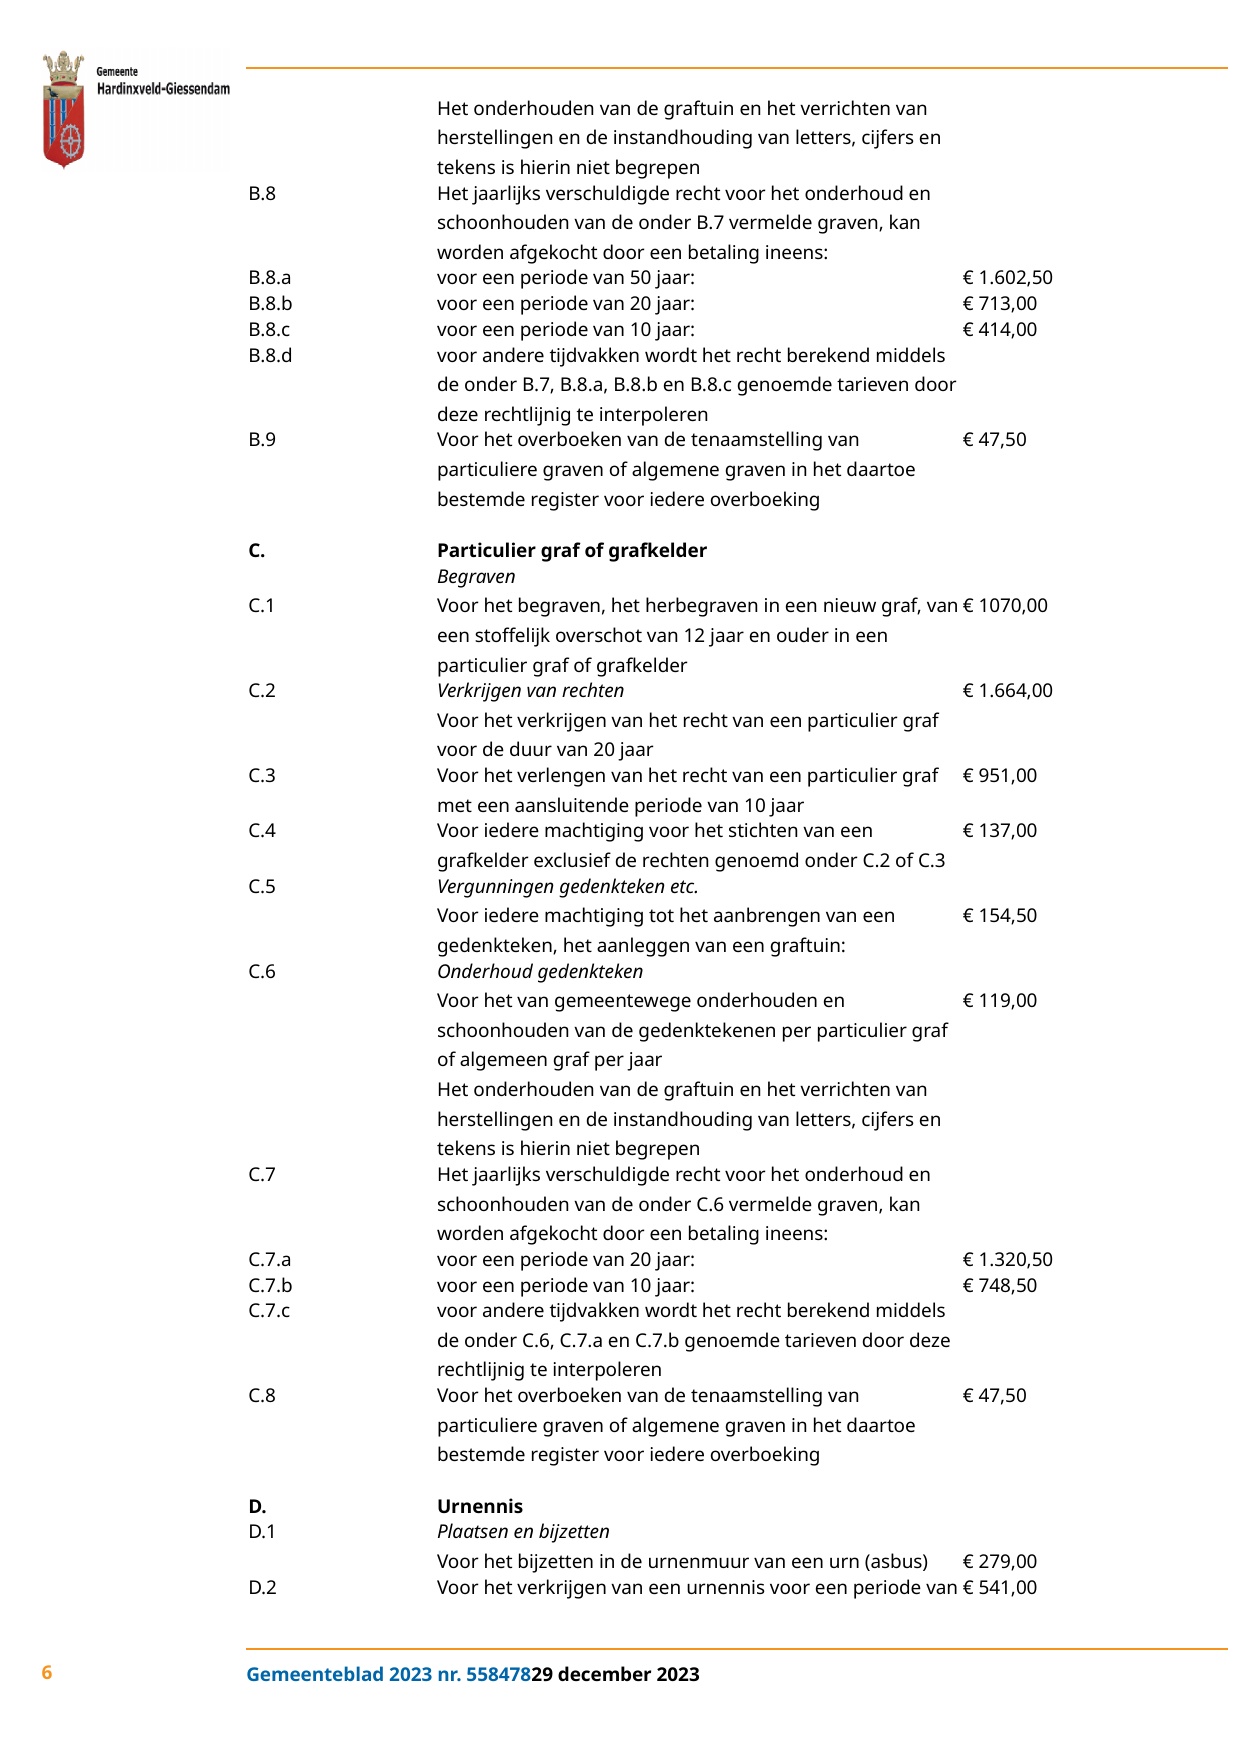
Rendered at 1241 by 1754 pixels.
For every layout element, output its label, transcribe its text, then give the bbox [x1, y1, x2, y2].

table_cell Vergunningen gedenkteken etc. Voor iedere machtiging tot het aanbrengen van een gedenkteken, het aanleggen van een graftuin: [437, 873, 963, 958]
table_cell [248, 1467, 437, 1493]
table_cell D.1 [248, 1519, 437, 1574]
table_cell [963, 512, 1152, 537]
table_cell Voor het verkrijgen van een urnennis voor een periode van [437, 1574, 963, 1600]
table_cell Begraven Voor het begraven, het herbegraven in een nieuw graf, van een stoffelijk overschot van 12 jaar en ouder in een particulier graf of grafkelder [437, 563, 963, 677]
table_cell voor een periode van 20 jaar: [437, 1246, 963, 1272]
table_cell C.1 [248, 563, 437, 677]
table_cell € 119,00 [963, 958, 1152, 1161]
table_cell B.8.b [248, 290, 437, 316]
table_cell [437, 512, 963, 537]
table_cell Het jaarlijks verschuldigde recht voor het onderhoud en schoonhouden van de onder C.6 vermelde graven, kan worden afgekocht door een betaling ineens: [437, 1161, 963, 1246]
table_cell B.8.a [248, 265, 437, 290]
table_cell Voor het verlengen van het recht van een particulier graf met een aansluitende periode van 10 jaar [437, 763, 963, 818]
table_cell B.8.c [248, 316, 437, 342]
table_cell C.6 [248, 958, 437, 1161]
table_cell C.7.a [248, 1246, 437, 1272]
table_cell B.8.d [248, 342, 437, 427]
table_cell € 279,00 [963, 1519, 1152, 1574]
table_cell [963, 342, 1152, 427]
table_cell € 1.320,50 [963, 1246, 1152, 1272]
table_cell € 47,50 [963, 427, 1152, 512]
table_cell C.7.c [248, 1298, 437, 1382]
table_cell D. [248, 1493, 437, 1519]
table_cell C.7.b [248, 1272, 437, 1297]
table_cell € 154,50 [963, 873, 1152, 958]
table_cell B.9 [248, 427, 437, 512]
table_cell Verkrijgen van rechten Voor het verkrijgen van het recht van een particulier graf voor de duur van 20 jaar [437, 678, 963, 762]
table_cell voor andere tijdvakken wordt het recht berekend middels de onder B.7, B.8.a, B.8.b en B.8.c genoemde tarieven door deze rechtlijnig te interpoleren [437, 342, 963, 427]
table_cell € 137,00 [963, 818, 1152, 873]
table_cell [963, 537, 1152, 563]
table_cell voor een periode van 50 jaar: [437, 265, 963, 290]
table_cell B.8 [248, 180, 437, 264]
table_cell C.8 [248, 1383, 437, 1467]
table_cell Voor het overboeken van de tenaamstelling van particuliere graven of algemene graven in het daartoe bestemde register voor iedere overboeking [437, 1383, 963, 1467]
table_cell C.3 [248, 763, 437, 818]
table_cell € 748,50 [963, 1272, 1152, 1297]
table_cell € 414,00 [963, 316, 1152, 342]
table_cell [963, 1493, 1152, 1519]
table_cell C.2 [248, 678, 437, 762]
table_cell Particulier graf of grafkelder [437, 537, 963, 563]
table_cell € 47,50 [963, 1383, 1152, 1467]
table_cell Voor het overboeken van de tenaamstelling van particuliere graven of algemene graven in het daartoe bestemde register voor iedere overboeking [437, 427, 963, 512]
table_cell Urnennis [437, 1493, 963, 1519]
table_cell voor een periode van 10 jaar: [437, 1272, 963, 1297]
table_cell € 541,00 [963, 1574, 1152, 1600]
table_cell voor andere tijdvakken wordt het recht berekend middels de onder C.6, C.7.a en C.7.b genoemde tarieven door deze rechtlijnig te interpoleren [437, 1298, 963, 1382]
table_cell C.4 [248, 818, 437, 873]
table_cell Plaatsen en bijzetten Voor het bijzetten in de urnenmuur van een urn (asbus) [437, 1519, 963, 1574]
table_cell € 951,00 [963, 763, 1152, 818]
table_cell Voor iedere machtiging voor het stichten van een grafkelder exclusief de rechten genoemd onder C.2 of C.3 [437, 818, 963, 873]
table_cell voor een periode van 10 jaar: [437, 316, 963, 342]
table_cell € 713,00 [963, 290, 1152, 316]
table_cell D.2 [248, 1574, 437, 1600]
table_cell [963, 180, 1152, 264]
table_cell C.7 [248, 1161, 437, 1246]
table_cell [248, 512, 437, 537]
table_cell C.5 [248, 873, 437, 958]
table_cell voor een periode van 20 jaar: [437, 290, 963, 316]
table_cell [963, 1298, 1152, 1382]
table_cell Onderhoud gedenkteken Voor het van gemeentewege onderhouden en schoonhouden van de gedenktekenen per particulier graf of algemeen graf per jaar Het onderhouden van de graftuin en het verrichten van herstellingen en de instandhouding van letters, cijfers en tekens is hierin niet begrepen [437, 958, 963, 1161]
table_cell [963, 95, 1152, 180]
table_cell Het jaarlijks verschuldigde recht voor het onderhoud en schoonhouden van de onder B.7 vermelde graven, kan worden afgekocht door een betaling ineens: [437, 180, 963, 264]
table_cell Het onderhouden van de graftuin en het verrichten van herstellingen en de instandhouding van letters, cijfers en tekens is hierin niet begrepen [437, 95, 963, 180]
table_cell € 1070,00 [963, 563, 1152, 677]
table_cell C. [248, 537, 437, 563]
table_cell [963, 1467, 1152, 1493]
table_cell € 1.664,00 [963, 678, 1152, 762]
picture [41, 47, 231, 172]
table_cell € 1.602,50 [963, 265, 1152, 290]
table_cell [437, 1467, 963, 1493]
table_cell [963, 1161, 1152, 1246]
table_cell [248, 95, 437, 180]
